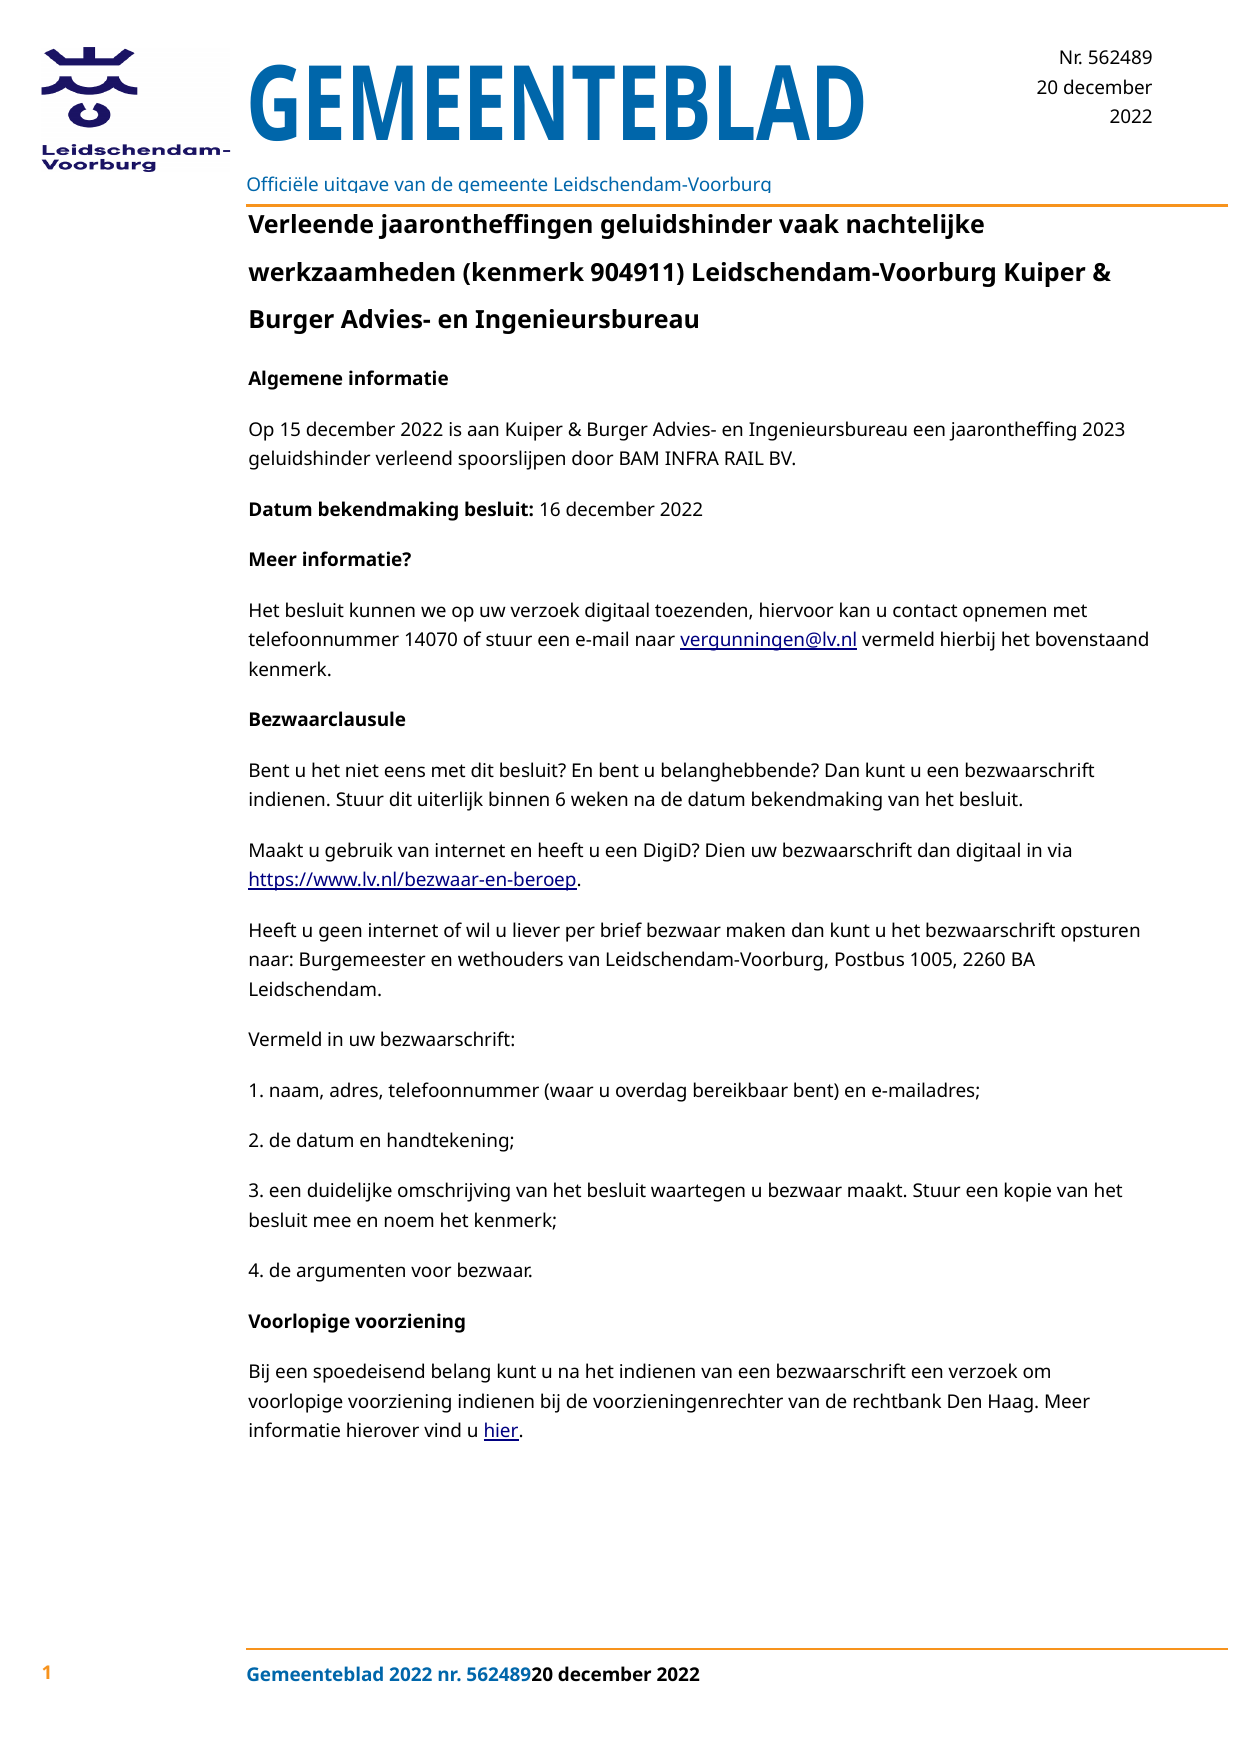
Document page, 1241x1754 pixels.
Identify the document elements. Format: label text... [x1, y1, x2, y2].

text Vermeld in uw bezwaarschrift: [248, 1026, 1152, 1052]
text Algemene informatie [248, 366, 1152, 391]
text Op 15 december 2022 is aan Kuiper & Burger Advies- en Ingenieursbureau een jaarontheffing 2023 geluidshinder verleend spoorslijpen door BAM INFRA RAIL BV. [248, 416, 1152, 471]
text Heeft u geen internet of wil u liever per brief bezwaar maken dan kunt u het bezwaarschrift opsturen naar: Burgemeester en wethouders van Leidschendam-Voorburg, Postbus 1005, 2260 BA Leidschendam. [248, 917, 1152, 1002]
text 3. een duidelijke omschrijving van het besluit waartegen u bezwaar maakt. Stuur een kopie van het besluit mee en noem het kenmerk; [248, 1178, 1152, 1233]
picture [41, 47, 231, 172]
text Bezwaarclausule [248, 706, 1152, 732]
text Bij een spoedeisend belang kunt u na het indienen van een bezwaarschrift een verzoek om voorlopige voorziening indienen bij de voorzieningenrechter van de rechtbank Den Haag. Meer informatie hierover vind u hier. [248, 1358, 1152, 1443]
text Voorlopige voorziening [248, 1308, 1152, 1334]
text Het besluit kunnen we op uw verzoek digitaal toezenden, hiervoor kan u contact opnemen met telefoonnummer 14070 of stuur een e-mail naar vergunningen@lv.nl vermeld hierbij het bovenstaand kenmerk. [248, 597, 1152, 682]
text 2. de datum en handtekening; [248, 1127, 1152, 1153]
text Datum bekendmaking besluit: 16 december 2022 [248, 496, 1152, 522]
text Verleende jaarontheffingen geluidshinder vaak nachtelijke werkzaamheden (kenmerk 904911) Leidschendam-Voorburg Kuiper & Burger Advies- en Ingenieursbureau [248, 207, 1152, 336]
text Maakt u gebruik van internet en heeft u een DigiD? Dien uw bezwaarschrift dan digitaal in via https://www.lv.nl/bezwaar-en-beroep. [248, 837, 1152, 892]
text 4. de argumenten voor bezwaar. [248, 1258, 1152, 1283]
text Bent u het niet eens met dit besluit? En bent u belanghebbende? Dan kunt u een bezwaarschrift indienen. Stuur dit uiterlijk binnen 6 weken na de datum bekendmaking van het besluit. [248, 757, 1152, 812]
text 1. naam, adres, telefoonnummer (waar u overdag bereikbaar bent) en e-mailadres; [248, 1077, 1152, 1102]
text Meer informatie? [248, 546, 1152, 572]
